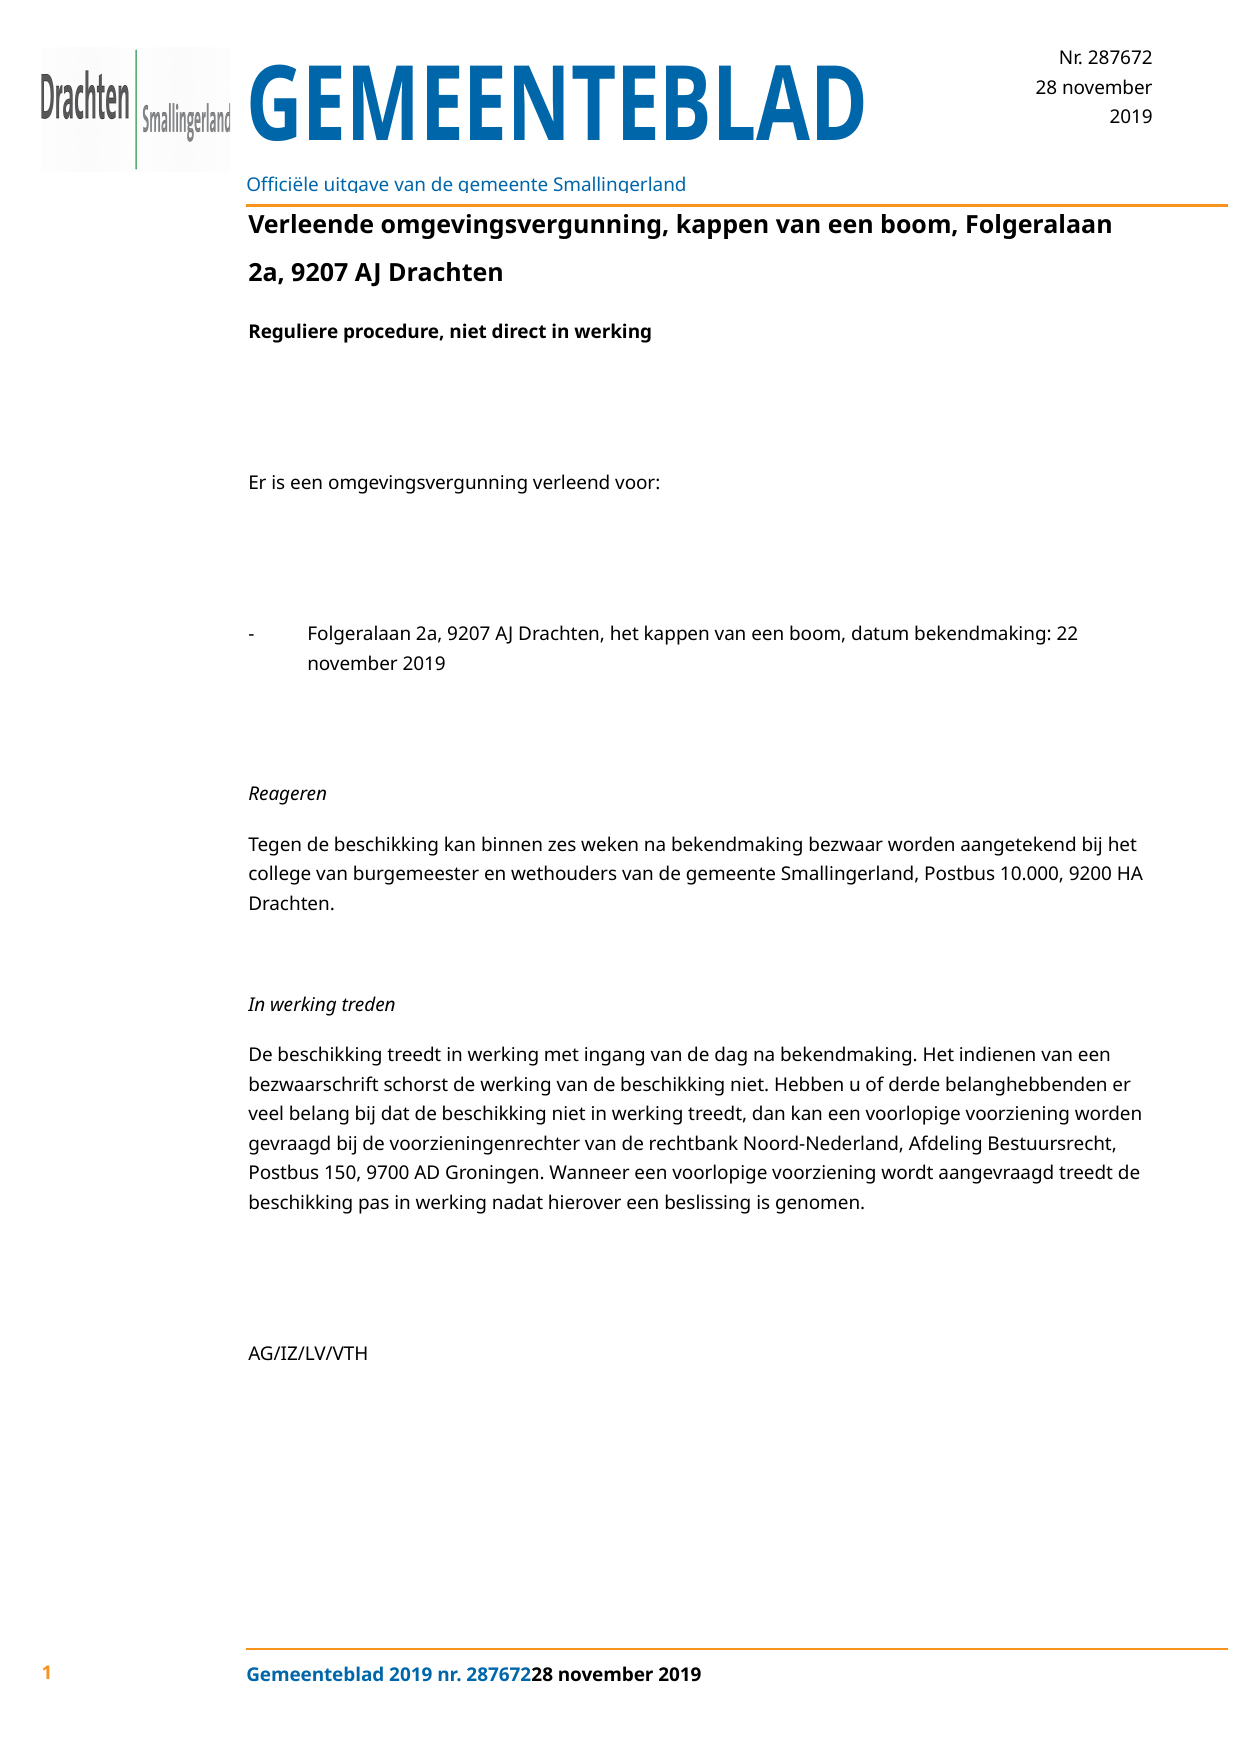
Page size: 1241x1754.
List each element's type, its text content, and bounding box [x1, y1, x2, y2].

text Verleende omgevingsvergunning, kappen van een boom, Folgeralaan 2a, 9207 AJ Drachten [248, 207, 1152, 288]
text Er is een omgevingsvergunning verleend voor: [248, 469, 1152, 495]
text Tegen de beschikking kan binnen zes weken na bekendmaking bezwaar worden aangetekend bij het college van burgemeester en wethouders van de gemeente Smallingerland, Postbus 10.000, 9200 HA Drachten. [248, 831, 1152, 916]
text De beschikking treedt in werking met ingang van de dag na bekendmaking. Het indienen van een bezwaarschrift schorst de werking van de beschikking niet. Hebben u of derde belanghebbenden er veel belang bij dat de beschikking niet in werking treedt, dan kan een voorlopige voorziening worden gevraagd bij de voorzieningenrechter van de rechtbank Noord-Nederland, Afdeling Bestuursrecht, Postbus 150, 9700 AD Groningen. Wanneer een voorlopige voorziening wordt aangevraagd treedt de beschikking pas in werking nadat hierover een beslissing is genomen. [248, 1041, 1152, 1215]
text AG/IZ/LV/VTH [248, 1340, 1152, 1366]
picture [41, 47, 231, 172]
text Reageren [248, 780, 1152, 806]
text In werking treden [248, 991, 1152, 1017]
text Reguliere procedure, niet direct in werking [248, 318, 1152, 344]
list Folgeralaan 2a, 9207 AJ Drachten, het kappen van een boom, datum bekendmaking: 22 november 2019 [248, 620, 1152, 676]
